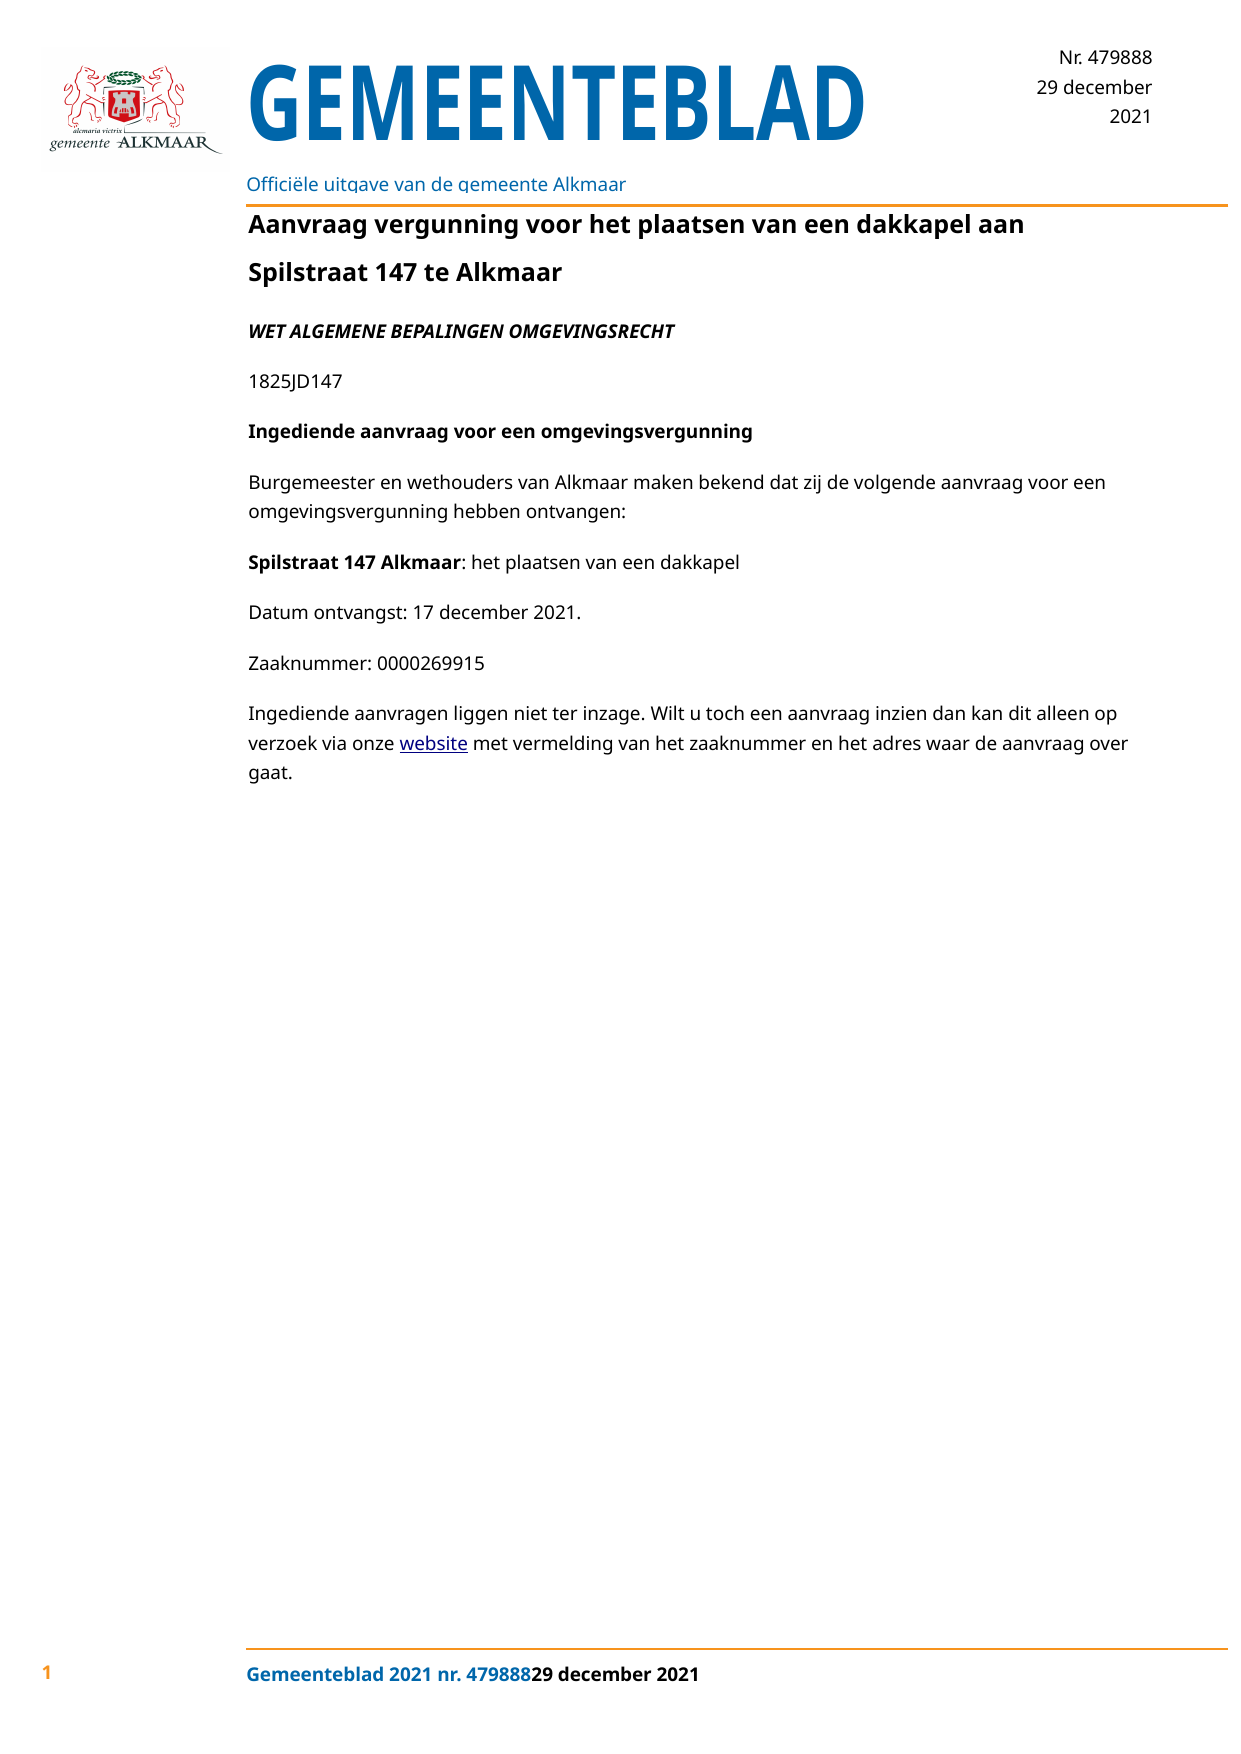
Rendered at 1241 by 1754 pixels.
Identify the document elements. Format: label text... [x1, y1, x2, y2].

text Ingediende aanvragen liggen niet ter inzage. Wilt u toch een aanvraag inzien dan kan dit alleen op verzoek via onze website met vermelding van het zaaknummer en het adres waar de aanvraag over gaat. [248, 700, 1152, 785]
text Zaaknummer: 0000269915 [248, 650, 1152, 676]
text Burgemeester en wethouders van Alkmaar maken bekend dat zij de volgende aanvraag voor een omgevingsvergunning hebben ontvangen: [248, 469, 1152, 524]
text Spilstraat 147 Alkmaar: het plaatsen van een dakkapel [248, 549, 1152, 575]
text WET ALGEMENE BEPALINGEN OMGEVINGSRECHT [248, 318, 1152, 344]
text Ingediende aanvraag voor een omgevingsvergunning [248, 419, 1152, 444]
text Datum ontvangst: 17 december 2021. [248, 599, 1152, 625]
text Aanvraag vergunning voor het plaatsen van een dakkapel aan Spilstraat 147 te Alkmaar [248, 207, 1152, 288]
text 1825JD147 [248, 368, 1152, 394]
picture [41, 47, 231, 172]
